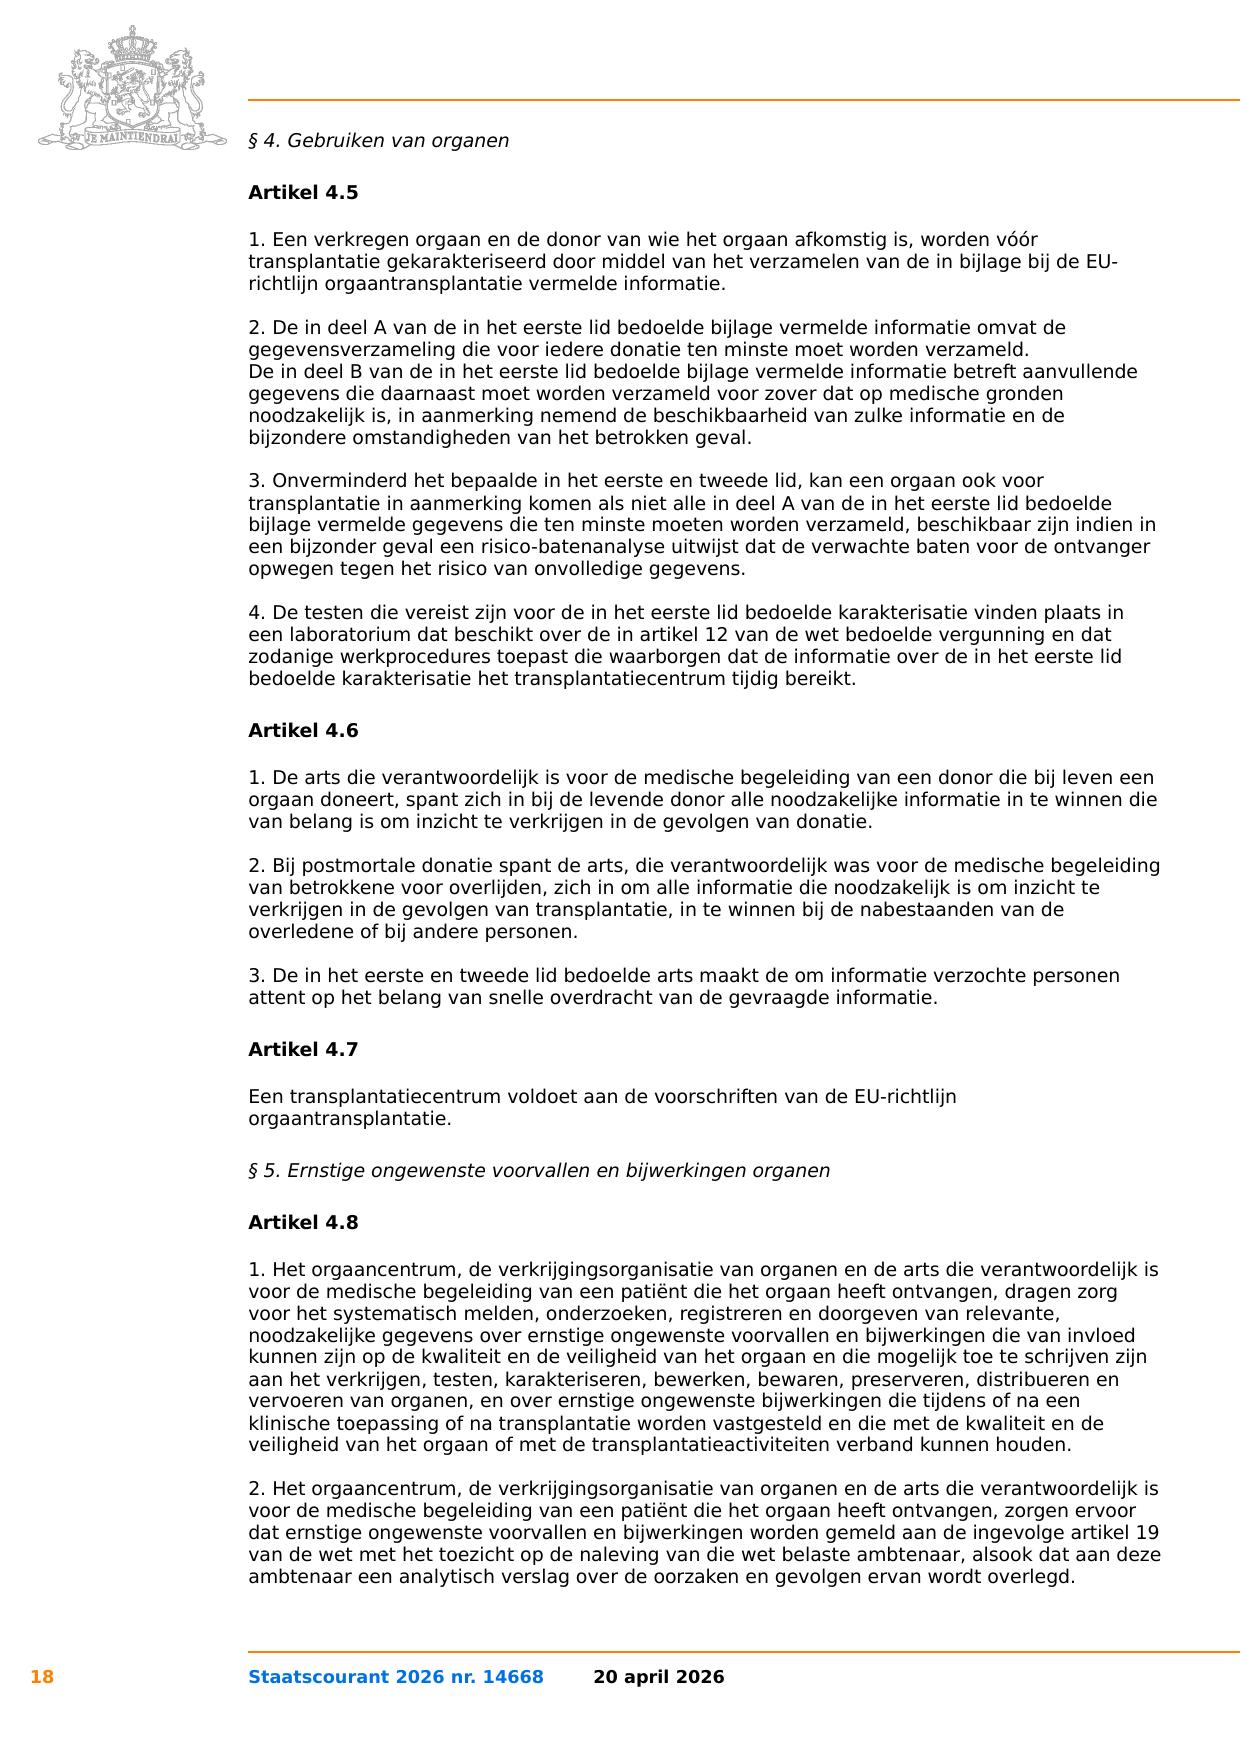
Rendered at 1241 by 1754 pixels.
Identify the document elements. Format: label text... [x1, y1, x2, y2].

subtitle Artikel 4.6 [248, 720, 1163, 742]
text 1. Het orgaancentrum, de verkrijgingsorganisatie van organen en de arts die verantwoordelijk is voor de medische begeleiding van een patiënt die het orgaan heeft ontvangen, dragen zorg voor het systematisch melden, onderzoeken, registreren en doorgeven van relevante, noodzakelijke gegevens over ernstige ongewenste voorvallen en bijwerkingen die van invloed kunnen zijn op de kwaliteit en de veiligheid van het orgaan en die mogelijk toe te schrijven zijn aan het verkrijgen, testen, karakteriseren, bewerken, bewaren, preserveren, distribueren en vervoeren van organen, en over ernstige ongewenste bijwerkingen die tijdens of na een klinische toepassing of na transplantatie worden vastgesteld en die met de kwaliteit en de veiligheid van het orgaan of met de transplantatieactiviteiten verband kunnen houden. [248, 1258, 1163, 1456]
text 2. De in deel A van de in het eerste lid bedoelde bijlage vermelde informatie omvat de gegevensverzameling die voor iedere donatie ten minste moet worden verzameld. [248, 317, 1163, 361]
text 1. De arts die verantwoordelijk is voor de medische begeleiding van een donor die bij leven een orgaan doneert, spant zich in bij de levende donor alle noodzakelijke informatie in te winnen die van belang is om inzicht te verkrijgen in de gevolgen van donatie. [248, 767, 1163, 833]
subtitle § 4. Gebruiken van organen [248, 130, 1163, 152]
text 3. Onverminderd het bepaalde in het eerste en tweede lid, kan een orgaan ook voor transplantatie in aanmerking komen als niet alle in deel A van de in het eerste lid bedoelde bijlage vermelde gegevens die ten minste moeten worden verzameld, beschikbaar zijn indien in een bijzonder geval een risico-batenanalyse uitwijst dat de verwachte baten voor de ontvanger opwegen tegen het risico van onvolledige gegevens. [248, 470, 1163, 580]
subtitle Artikel 4.7 [248, 1039, 1163, 1061]
subtitle § 5. Ernstige ongewenste voorvallen en bijwerkingen organen [248, 1159, 1163, 1182]
text 4. De testen die vereist zijn voor de in het eerste lid bedoelde karakterisatie vinden plaats in een laboratorium dat beschikt over de in artikel 12 van de wet bedoelde vergunning en dat zodanige werkprocedures toepast die waarborgen dat de informatie over de in het eerste lid bedoelde karakterisatie het transplantatiecentrum tijdig bereikt. [248, 602, 1163, 690]
text 2. Bij postmortale donatie spant de arts, die verantwoordelijk was voor de medische begeleiding van betrokkene voor overlijden, zich in om alle informatie die noodzakelijk is om inzicht te verkrijgen in de gevolgen van transplantatie, in te winnen bij de nabestaanden van de overledene of bij andere personen. [248, 855, 1163, 943]
text 2. Het orgaancentrum, de verkrijgingsorganisatie van organen en de arts die verantwoordelijk is voor de medische begeleiding van een patiënt die het orgaan heeft ontvangen, zorgen ervoor dat ernstige ongewenste voorvallen en bijwerkingen worden gemeld aan de ingevolge artikel 19 van de wet met het toezicht op de naleving van die wet belaste ambtenaar, alsook dat aan deze ambtenaar een analytisch verslag over de oorzaken en gevolgen ervan wordt overlegd. [248, 1478, 1163, 1588]
text 1. Een verkregen orgaan en de donor van wie het orgaan afkomstig is, worden vóór transplantatie gekarakteriseerd door middel van het verzamelen van de in bijlage bij de EU-richtlijn orgaantransplantatie vermelde informatie. [248, 229, 1163, 295]
subtitle Artikel 4.5 [248, 182, 1163, 204]
text 3. De in het eerste en tweede lid bedoelde arts maakt de om informatie verzochte personen attent op het belang van snelle overdracht van de gevraagde informatie. [248, 965, 1163, 1009]
subtitle Artikel 4.8 [248, 1212, 1163, 1233]
text De in deel B van de in het eerste lid bedoelde bijlage vermelde informatie betreft aanvullende gegevens die daarnaast moet worden verzameld voor zover dat op medische gronden noodzakelijk is, in aanmerking nemend de beschikbaarheid van zulke informatie en de bijzondere omstandigheden van het betrokken geval. [248, 361, 1163, 448]
text Een transplantatiecentrum voldoet aan de voorschriften van de EU-richtlijn orgaantransplantatie. [248, 1086, 1163, 1129]
picture [38, 25, 227, 150]
